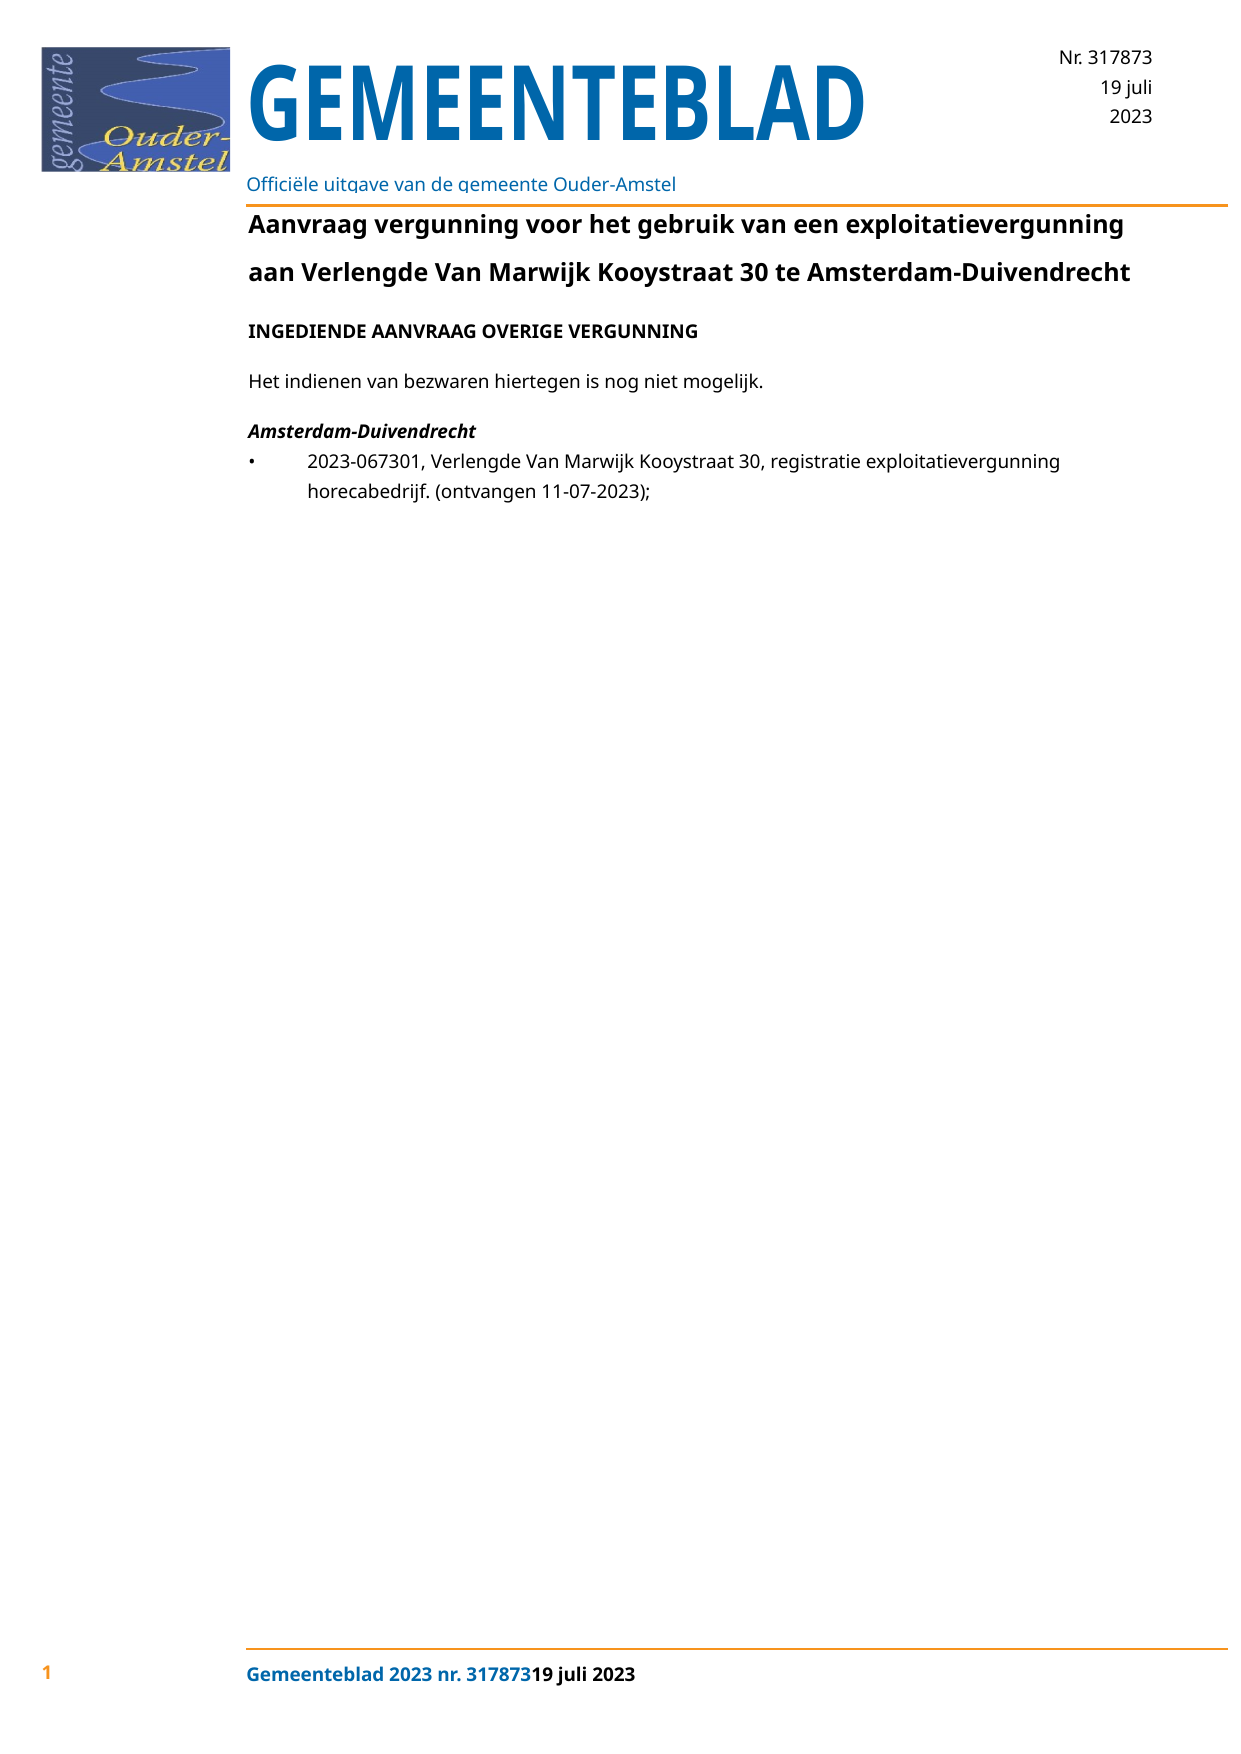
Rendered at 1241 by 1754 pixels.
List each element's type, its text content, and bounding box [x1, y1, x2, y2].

list 2023-067301, Verlengde Van Marwijk Kooystraat 30, registratie exploitatievergunning horecabedrijf. (ontvangen 11-07-2023); [248, 448, 1152, 504]
text Het indienen van bezwaren hiertegen is nog niet mogelijk. [248, 368, 1152, 394]
text Aanvraag vergunning voor het gebruik van een exploitatievergunning aan Verlengde Van Marwijk Kooystraat 30 te Amsterdam-Duivendrecht [248, 207, 1152, 288]
picture [41, 47, 231, 172]
text Amsterdam-Duivendrecht [248, 419, 1152, 444]
text INGEDIENDE AANVRAAG OVERIGE VERGUNNING [248, 318, 1152, 344]
